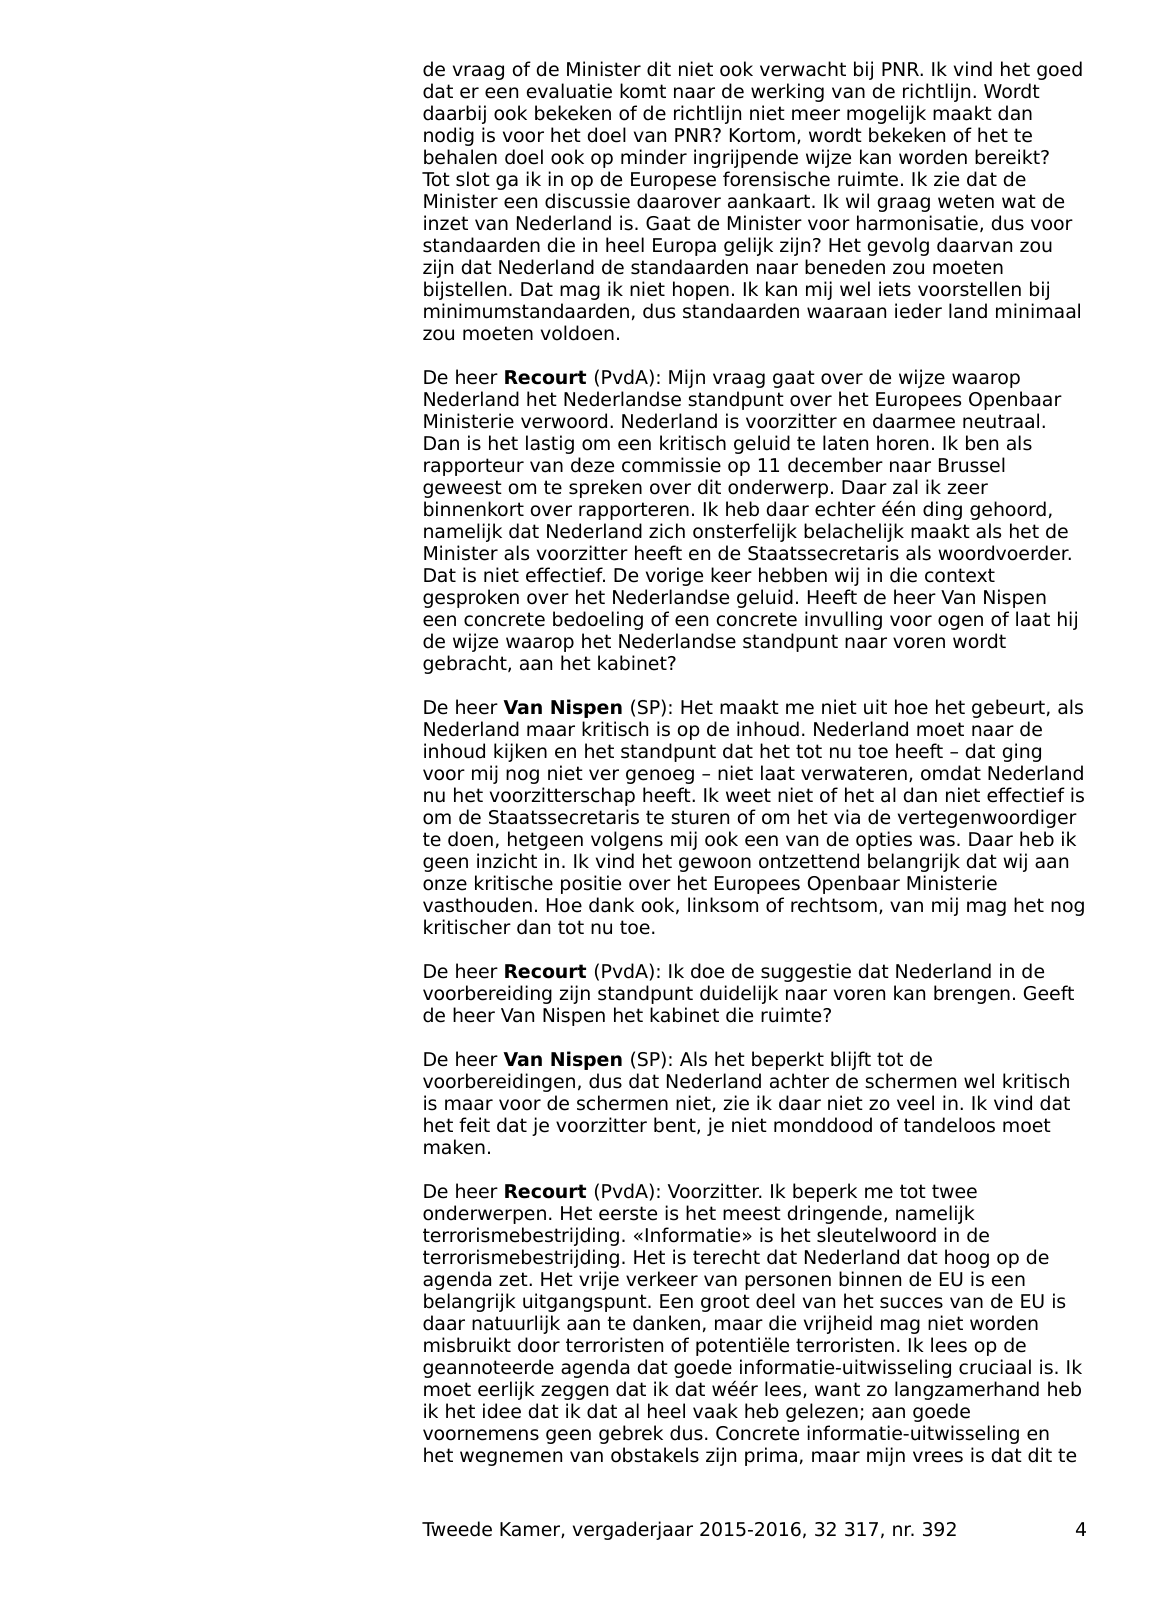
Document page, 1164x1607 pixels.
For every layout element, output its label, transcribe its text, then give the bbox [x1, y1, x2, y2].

text De heer Recourt (PvdA): Mijn vraag gaat over de wijze waarop Nederland het Nederlandse standpunt over het Europees Openbaar Ministerie verwoord. Nederland is voorzitter en daarmee neutraal. Dan is het lastig om een kritisch geluid te laten horen. Ik ben als rapporteur van deze commissie op 11 december naar Brussel geweest om te spreken over dit onderwerp. Daar zal ik zeer binnenkort over rapporteren. Ik heb daar echter één ding gehoord, namelijk dat Nederland zich onsterfelijk belachelijk maakt als het de Minister als voorzitter heeft en de Staatssecretaris als woordvoerder. Dat is niet effectief. De vorige keer hebben wij in die context gesproken over het Nederlandse geluid. Heeft de heer Van Nispen een concrete bedoeling of een concrete invulling voor ogen of laat hij de wijze waarop het Nederlandse standpunt naar voren wordt gebracht, aan het kabinet? [422, 367, 1087, 675]
text De heer Van Nispen (SP): Het maakt me niet uit hoe het gebeurt, als Nederland maar kritisch is op de inhoud. Nederland moet naar de inhoud kijken en het standpunt dat het tot nu toe heeft – dat ging voor mij nog niet ver genoeg – niet laat verwateren, omdat Nederland nu het voorzitterschap heeft. Ik weet niet of het al dan niet effectief is om de Staatssecretaris te sturen of om het via de vertegenwoordiger te doen, hetgeen volgens mij ook een van de opties was. Daar heb ik geen inzicht in. Ik vind het gewoon ontzettend belangrijk dat wij aan onze kritische positie over het Europees Openbaar Ministerie vasthouden. Hoe dank ook, linksom of rechtsom, van mij mag het nog kritischer dan tot nu toe. [422, 697, 1087, 939]
text De heer Recourt (PvdA): Ik doe de suggestie dat Nederland in de voorbereiding zijn standpunt duidelijk naar voren kan brengen. Geeft de heer Van Nispen het kabinet die ruimte? [422, 961, 1087, 1027]
text Tot slot ga ik in op de Europese forensische ruimte. Ik zie dat de Minister een discussie daarover aankaart. Ik wil graag weten wat de inzet van Nederland is. Gaat de Minister voor harmonisatie, dus voor standaarden die in heel Europa gelijk zijn? Het gevolg daarvan zou zijn dat Nederland de standaarden naar beneden zou moeten bijstellen. Dat mag ik niet hopen. Ik kan mij wel iets voorstellen bij minimumstandaarden, dus standaarden waaraan ieder land minimaal zou moeten voldoen. [422, 169, 1087, 345]
text De heer Recourt (PvdA): Voorzitter. Ik beperk me tot twee onderwerpen. Het eerste is het meest dringende, namelijk terrorismebestrijding. «Informatie» is het sleutelwoord in de terrorismebestrijding. Het is terecht dat Nederland dat hoog op de agenda zet. Het vrije verkeer van personen binnen de EU is een belangrijk uitgangspunt. Een groot deel van het succes van de EU is daar natuurlijk aan te danken, maar die vrijheid mag niet worden misbruikt door terroristen of potentiële terroristen. Ik lees op de geannoteerde agenda dat goede informatie-uitwisseling cruciaal is. Ik moet eerlijk zeggen dat ik dat wéér lees, want zo langzamerhand heb ik het idee dat ik dat al heel vaak heb gelezen; aan goede voornemens geen gebrek dus. Concrete informatie-uitwisseling en het wegnemen van obstakels zijn prima, maar mijn vrees is dat dit te [422, 1181, 1087, 1467]
text De heer Van Nispen (SP): Als het beperkt blijft tot de voorbereidingen, dus dat Nederland achter de schermen wel kritisch is maar voor de schermen niet, zie ik daar niet zo veel in. Ik vind dat het feit dat je voorzitter bent, je niet monddood of tandeloos moet maken. [422, 1049, 1087, 1159]
text de vraag of de Minister dit niet ook verwacht bij PNR. Ik vind het goed dat er een evaluatie komt naar de werking van de richtlijn. Wordt daarbij ook bekeken of de richtlijn niet meer mogelijk maakt dan nodig is voor het doel van PNR? Kortom, wordt bekeken of het te behalen doel ook op minder ingrijpende wijze kan worden bereikt? [422, 59, 1087, 169]
